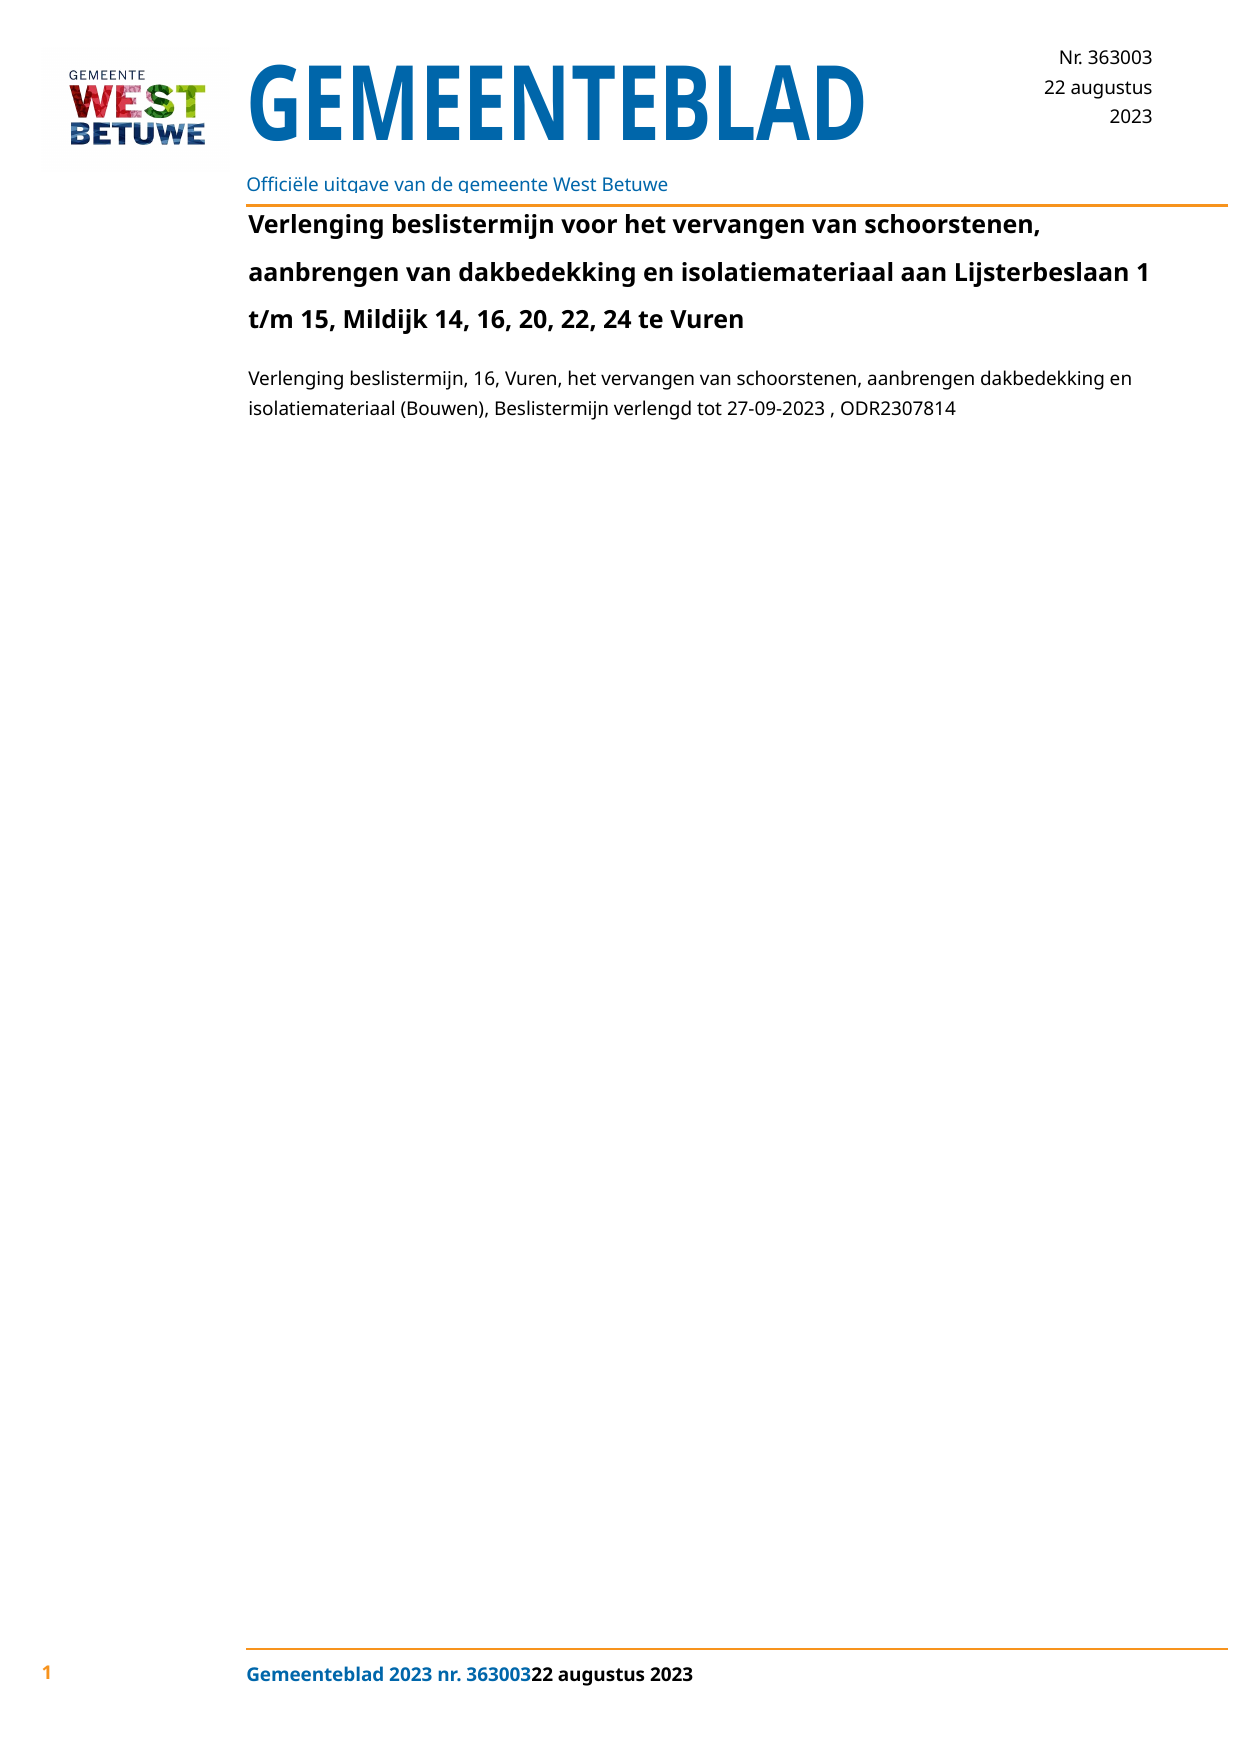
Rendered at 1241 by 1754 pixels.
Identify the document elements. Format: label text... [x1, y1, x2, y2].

picture [41, 47, 231, 172]
text Verlenging beslistermijn voor het vervangen van schoorstenen, aanbrengen van dakbedekking en isolatiemateriaal aan Lijsterbeslaan 1 t/m 15, Mildijk 14, 16, 20, 22, 24 te Vuren [248, 207, 1152, 336]
text Verlenging beslistermijn, 16, Vuren, het vervangen van schoorstenen, aanbrengen dakbedekking en isolatiemateriaal (Bouwen), Beslistermijn verlengd tot 27-09-2023 , ODR2307814 [248, 366, 1152, 421]
